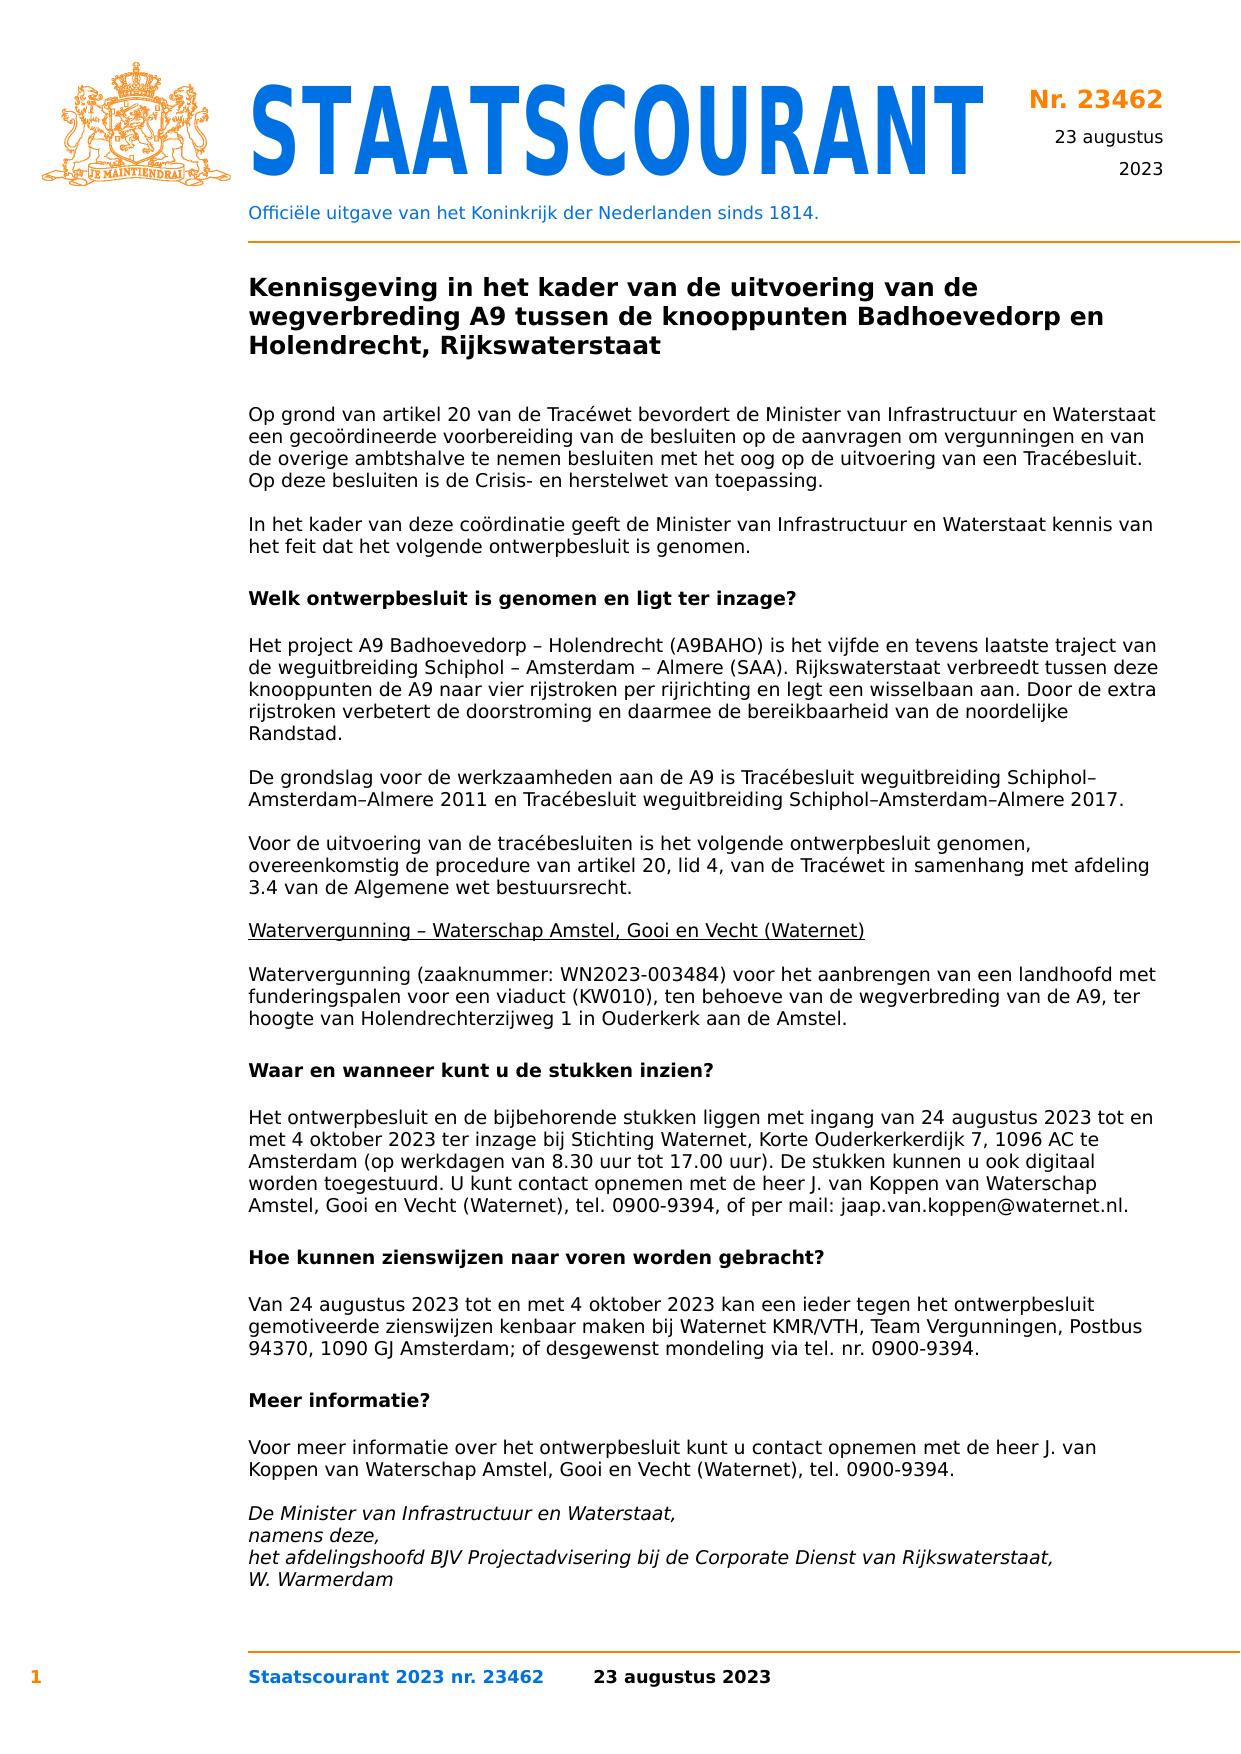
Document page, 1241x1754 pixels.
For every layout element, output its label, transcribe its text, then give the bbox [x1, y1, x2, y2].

table_cell Officiële uitgave van het Koninkrijk der Nederlanden sinds 1814. [248, 203, 1240, 241]
text Het project A9 Badhoevedorp – Holendrecht (A9BAHO) is het vijfde en tevens laatste traject van de weguitbreiding Schiphol – Amsterdam – Almere (SAA). Rijkswaterstaat verbreedt tussen deze knooppunten de A9 naar vier rijstroken per rijrichting en legt een wisselbaan aan. Door de extra rijstroken verbetert de doorstroming en daarmee de bereikbaarheid van de noordelijke Randstad. [248, 635, 1163, 745]
text Voor meer informatie over het ontwerpbesluit kunt u contact opnemen met de heer J. van Koppen van Waterschap Amstel, Gooi en Vecht (Waternet), tel. 0900-9394. [248, 1437, 1163, 1481]
text De Minister van Infrastructuur en Waterstaat, namens deze, het afdelingshoofd BJV Projectadvisering bij de Corporate Dienst van Rijkswaterstaat, W. Warmerdam [248, 1503, 1163, 1591]
text Het ontwerpbesluit en de bijbehorende stukken liggen met ingang van 24 augustus 2023 tot en met 4 oktober 2023 ter inzage bij Stichting Waternet, Korte Ouderkerkerdijk 7, 1096 AC te Amsterdam (op werkdagen van 8.30 uur tot 17.00 uur). De stukken kunnen u ook digitaal worden toegestuurd. U kunt contact opnemen met de heer J. van Koppen van Waterschap Amstel, Gooi en Vecht (Waternet), tel. 0900-9394, of per mail: jaap.van.koppen@waternet.nl. [248, 1107, 1163, 1217]
text Voor de uitvoering van de tracébesluiten is het volgende ontwerpbesluit genomen, overeenkomstig de procedure van artikel 20, lid 4, van de Tracéwet in samenhang met afdeling 3.4 van de Algemene wet bestuursrecht. [248, 833, 1163, 898]
subtitle Waar en wanneer kunt u de stukken inzien? [248, 1060, 1163, 1082]
picture [41, 62, 231, 186]
text Op grond van artikel 20 van de Tracéwet bevordert de Minister van Infrastructuur en Waterstaat een gecoördineerde voorbereiding van de besluiten op de aanvragen om vergunningen en van de overige ambtshalve te nemen besluiten met het oog op de uitvoering van een Tracébesluit. Op deze besluiten is de Crisis- en herstelwet van toepassing. [248, 404, 1163, 492]
table_header STAATSCOURANT [248, 62, 998, 203]
subtitle Welk ontwerpbesluit is genomen en ligt ter inzage? [248, 588, 1163, 610]
text De grondslag voor de werkzaamheden aan de A9 is Tracébesluit weguitbreiding Schiphol–Amsterdam–Almere 2011 en Tracébesluit weguitbreiding Schiphol–Amsterdam–Almere 2017. [248, 767, 1163, 811]
subtitle Meer informatie? [248, 1390, 1163, 1412]
subtitle Kennisgeving in het kader van de uitvoering van de wegverbreding A9 tussen de knooppunten Badhoevedorp en Holendrecht, Rijkswaterstaat [248, 273, 1163, 361]
table_header Nr. 23462 [998, 62, 1240, 121]
table_header [25, 62, 248, 241]
table_cell 2023 [998, 153, 1240, 203]
subtitle Watervergunning – Waterschap Amstel, Gooi en Vecht (Waternet) [248, 920, 1163, 942]
subtitle Hoe kunnen zienswijzen naar voren worden gebracht? [248, 1247, 1163, 1269]
text Watervergunning (zaaknummer: WN2023-003484) voor het aanbrengen van een landhoofd met funderingspalen voor een viaduct (KW010), ten behoeve van de wegverbreding van de A9, ter hoogte van Holendrechterzijweg 1 in Ouderkerk aan de Amstel. [248, 964, 1163, 1030]
text In het kader van deze coördinatie geeft de Minister van Infrastructuur en Waterstaat kennis van het feit dat het volgende ontwerpbesluit is genomen. [248, 514, 1163, 558]
table_cell 23 augustus [998, 121, 1240, 153]
text Van 24 augustus 2023 tot en met 4 oktober 2023 kan een ieder tegen het ontwerpbesluit gemotiveerde zienswijzen kenbaar maken bij Waternet KMR/VTH, Team Vergunningen, Postbus 94370, 1090 GJ Amsterdam; of desgewenst mondeling via tel. nr. 0900-9394. [248, 1294, 1163, 1360]
